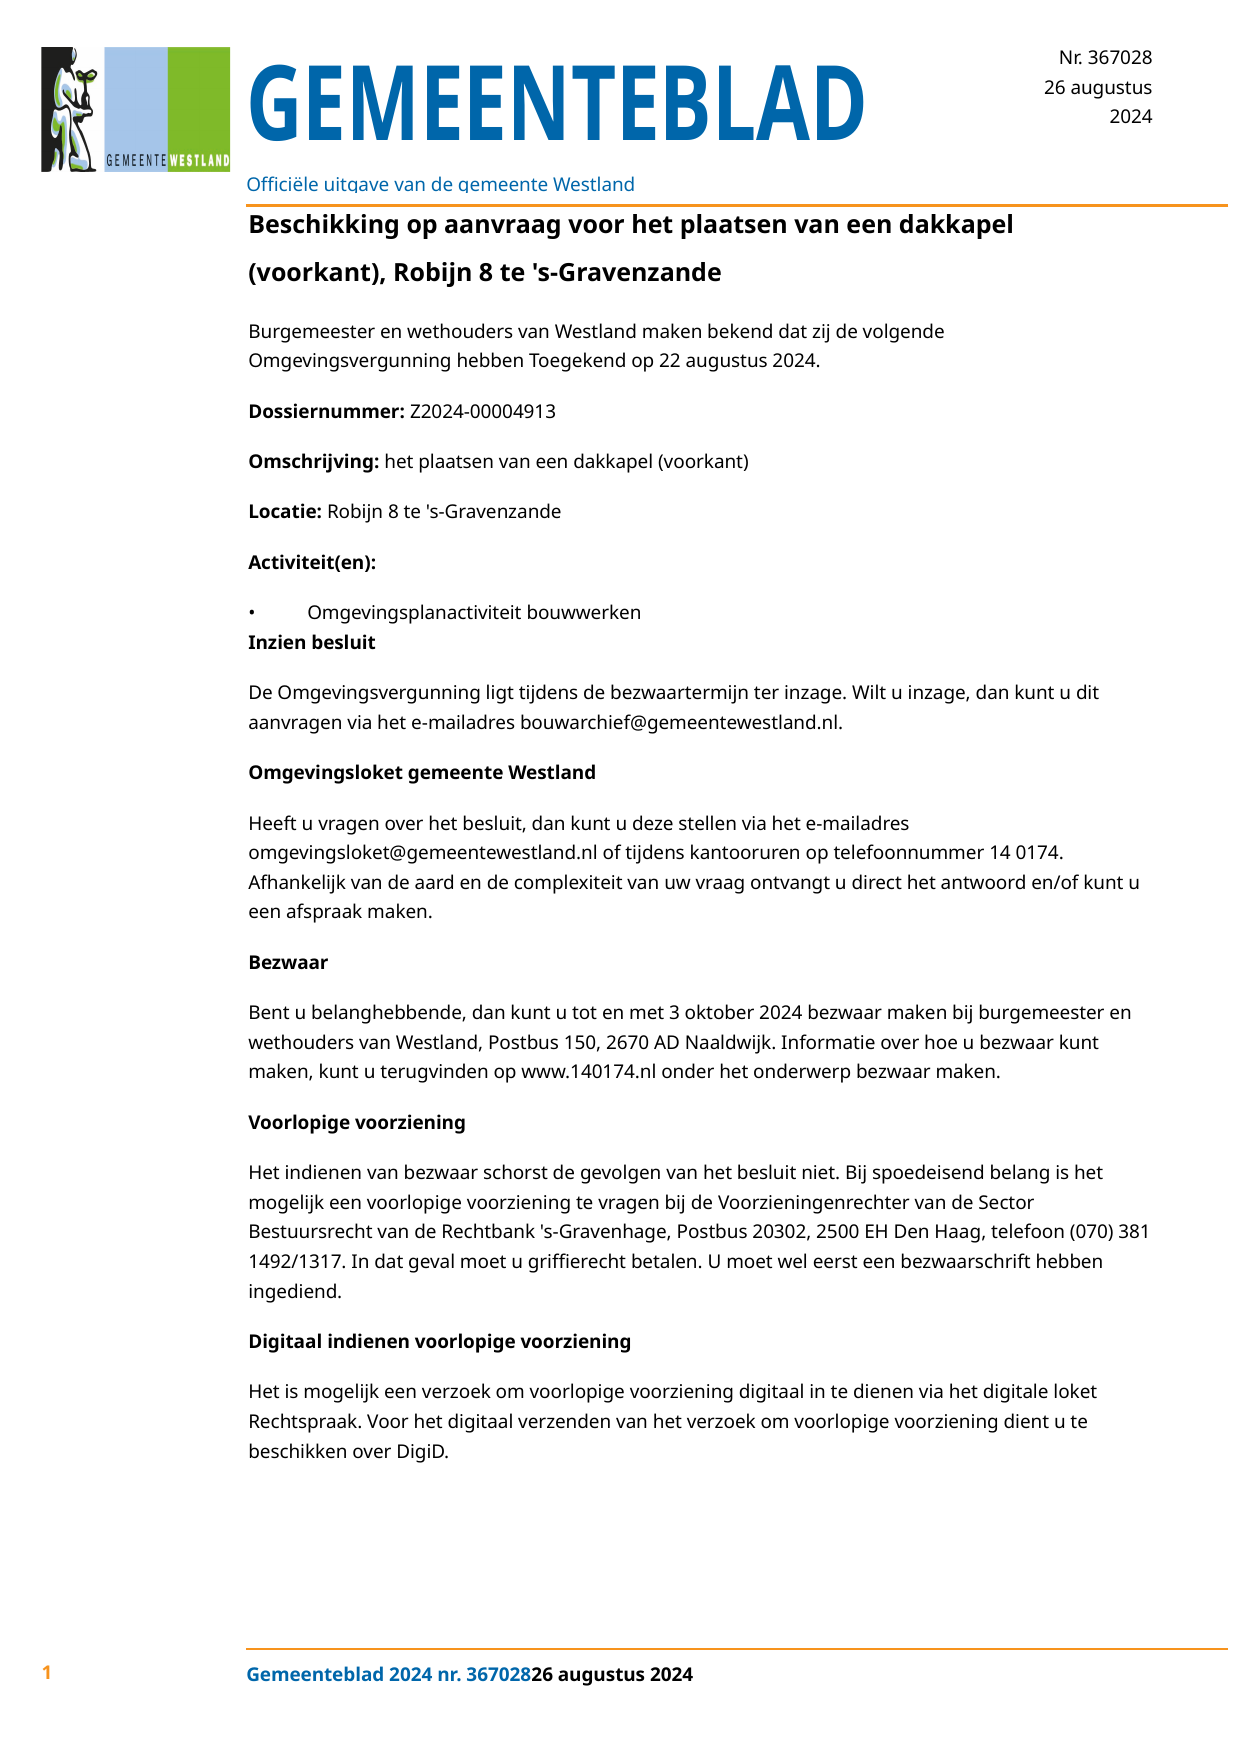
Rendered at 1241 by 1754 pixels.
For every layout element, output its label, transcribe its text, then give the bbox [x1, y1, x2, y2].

text Beschikking op aanvraag voor het plaatsen van een dakkapel (voorkant), Robijn 8 te 's-Gravenzande [248, 207, 1152, 288]
text Voorlopige voorziening [248, 1109, 1152, 1135]
text Bezwaar [248, 949, 1152, 975]
text Digitaal indienen voorlopige voorziening [248, 1328, 1152, 1354]
text Locatie: Robijn 8 te 's-Gravenzande [248, 499, 1152, 524]
list Omgevingsplanactiviteit bouwwerken [248, 599, 1152, 625]
text Het is mogelijk een verzoek om voorlopige voorziening digitaal in te dienen via het digitale loket Rechtspraak. Voor het digitaal verzenden van het verzoek om voorlopige voorziening dient u te beschikken over DigiD. [248, 1379, 1152, 1464]
text Burgemeester en wethouders van Westland maken bekend dat zij de volgende Omgevingsvergunning hebben Toegekend op 22 augustus 2024. [248, 318, 1152, 373]
text Omschrijving: het plaatsen van een dakkapel (voorkant) [248, 448, 1152, 474]
text Heeft u vragen over het besluit, dan kunt u deze stellen via het e-mailadres omgevingsloket@gemeentewestland.nl of tijdens kantooruren op telefoonnummer 14 0174. Afhankelijk van de aard en de complexiteit van uw vraag ontvangt u direct het antwoord en/of kunt u een afspraak maken. [248, 810, 1152, 924]
picture [41, 47, 231, 172]
text Het indienen van bezwaar schorst de gevolgen van het besluit niet. Bij spoedeisend belang is het mogelijk een voorlopige voorziening te vragen bij de Voorzieningenrechter van de Sector Bestuursrecht van de Rechtbank 's-Gravenhage, Postbus 20302, 2500 EH Den Haag, telefoon (070) 381 1492/1317. In dat geval moet u griffierecht betalen. U moet wel eerst een bezwaarschrift hebben ingediend. [248, 1159, 1152, 1304]
text Bent u belanghebbende, dan kunt u tot en met 3 oktober 2024 bezwaar maken bij burgemeester en wethouders van Westland, Postbus 150, 2670 AD Naaldwijk. Informatie over hoe u bezwaar kunt maken, kunt u terugvinden op www.140174.nl onder het onderwerp bezwaar maken. [248, 999, 1152, 1084]
text De Omgevingsvergunning ligt tijdens de bezwaartermijn ter inzage. Wilt u inzage, dan kunt u dit aanvragen via het e-mailadres bouwarchief@gemeentewestland.nl. [248, 679, 1152, 735]
text Inzien besluit [248, 629, 1152, 655]
text Activiteit(en): [248, 549, 1152, 575]
text Dossiernummer: Z2024-00004913 [248, 398, 1152, 424]
text Omgevingsloket gemeente Westland [248, 759, 1152, 785]
